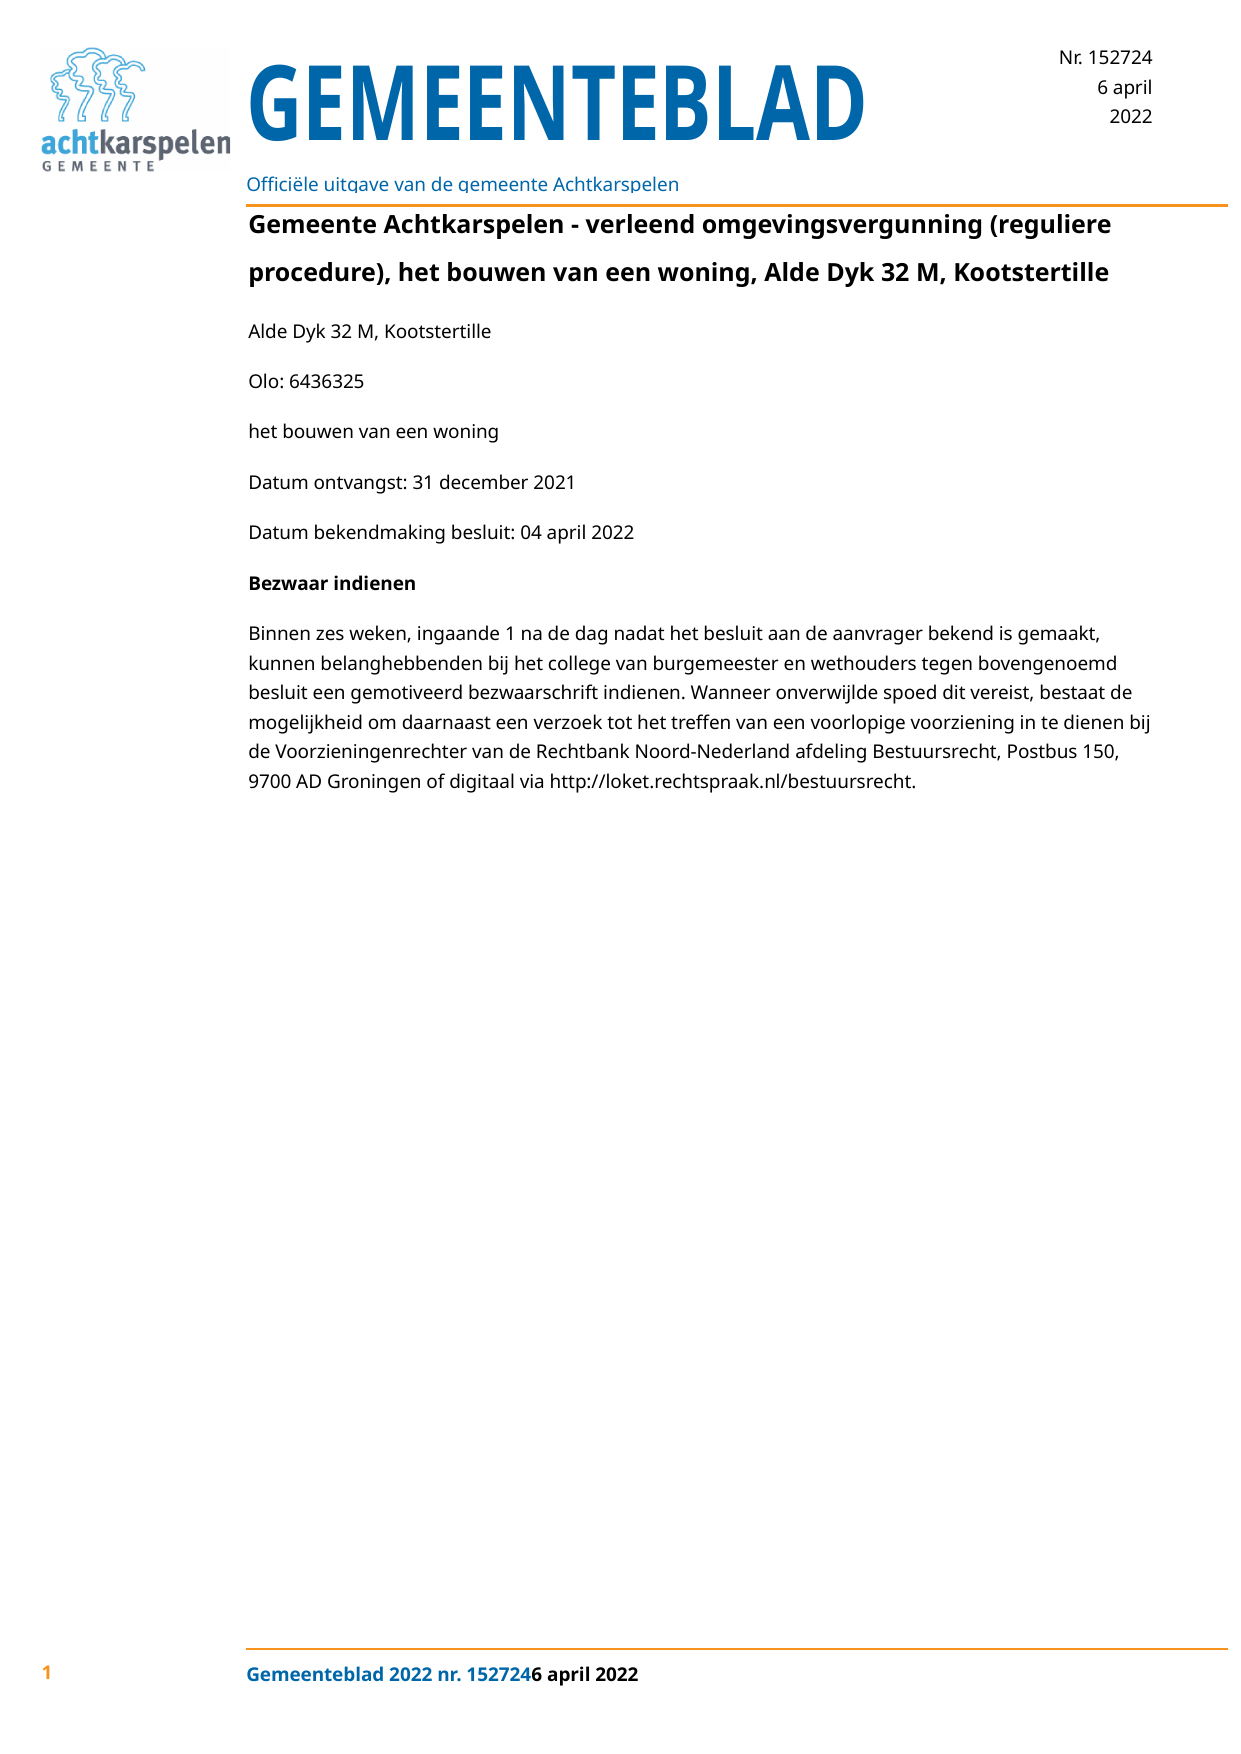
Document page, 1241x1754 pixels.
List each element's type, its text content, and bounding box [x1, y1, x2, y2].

text Datum bekendmaking besluit: 04 april 2022 [248, 519, 1152, 545]
text Datum ontvangst: 31 december 2021 [248, 469, 1152, 495]
text Olo: 6436325 [248, 368, 1152, 394]
text het bouwen van een woning [248, 419, 1152, 444]
text Alde Dyk 32 M, Kootstertille [248, 318, 1152, 344]
text Gemeente Achtkarspelen - verleend omgevingsvergunning (reguliere procedure), het bouwen van een woning, Alde Dyk 32 M, Kootstertille [248, 207, 1152, 288]
picture [41, 47, 231, 172]
text Binnen zes weken, ingaande 1 na de dag nadat het besluit aan de aanvrager bekend is gemaakt, kunnen belanghebbenden bij het college van burgemeester en wethouders tegen bovengenoemd besluit een gemotiveerd bezwaarschrift indienen. Wanneer onverwijlde spoed dit vereist, bestaat de mogelijkheid om daarnaast een verzoek tot het treffen van een voorlopige voorziening in te dienen bij de Voorzieningenrechter van de Rechtbank Noord-Nederland afdeling Bestuursrecht, Postbus 150, 9700 AD Groningen of digitaal via http://loket.rechtspraak.nl/bestuursrecht. [248, 620, 1152, 794]
text Bezwaar indienen [248, 570, 1152, 596]
